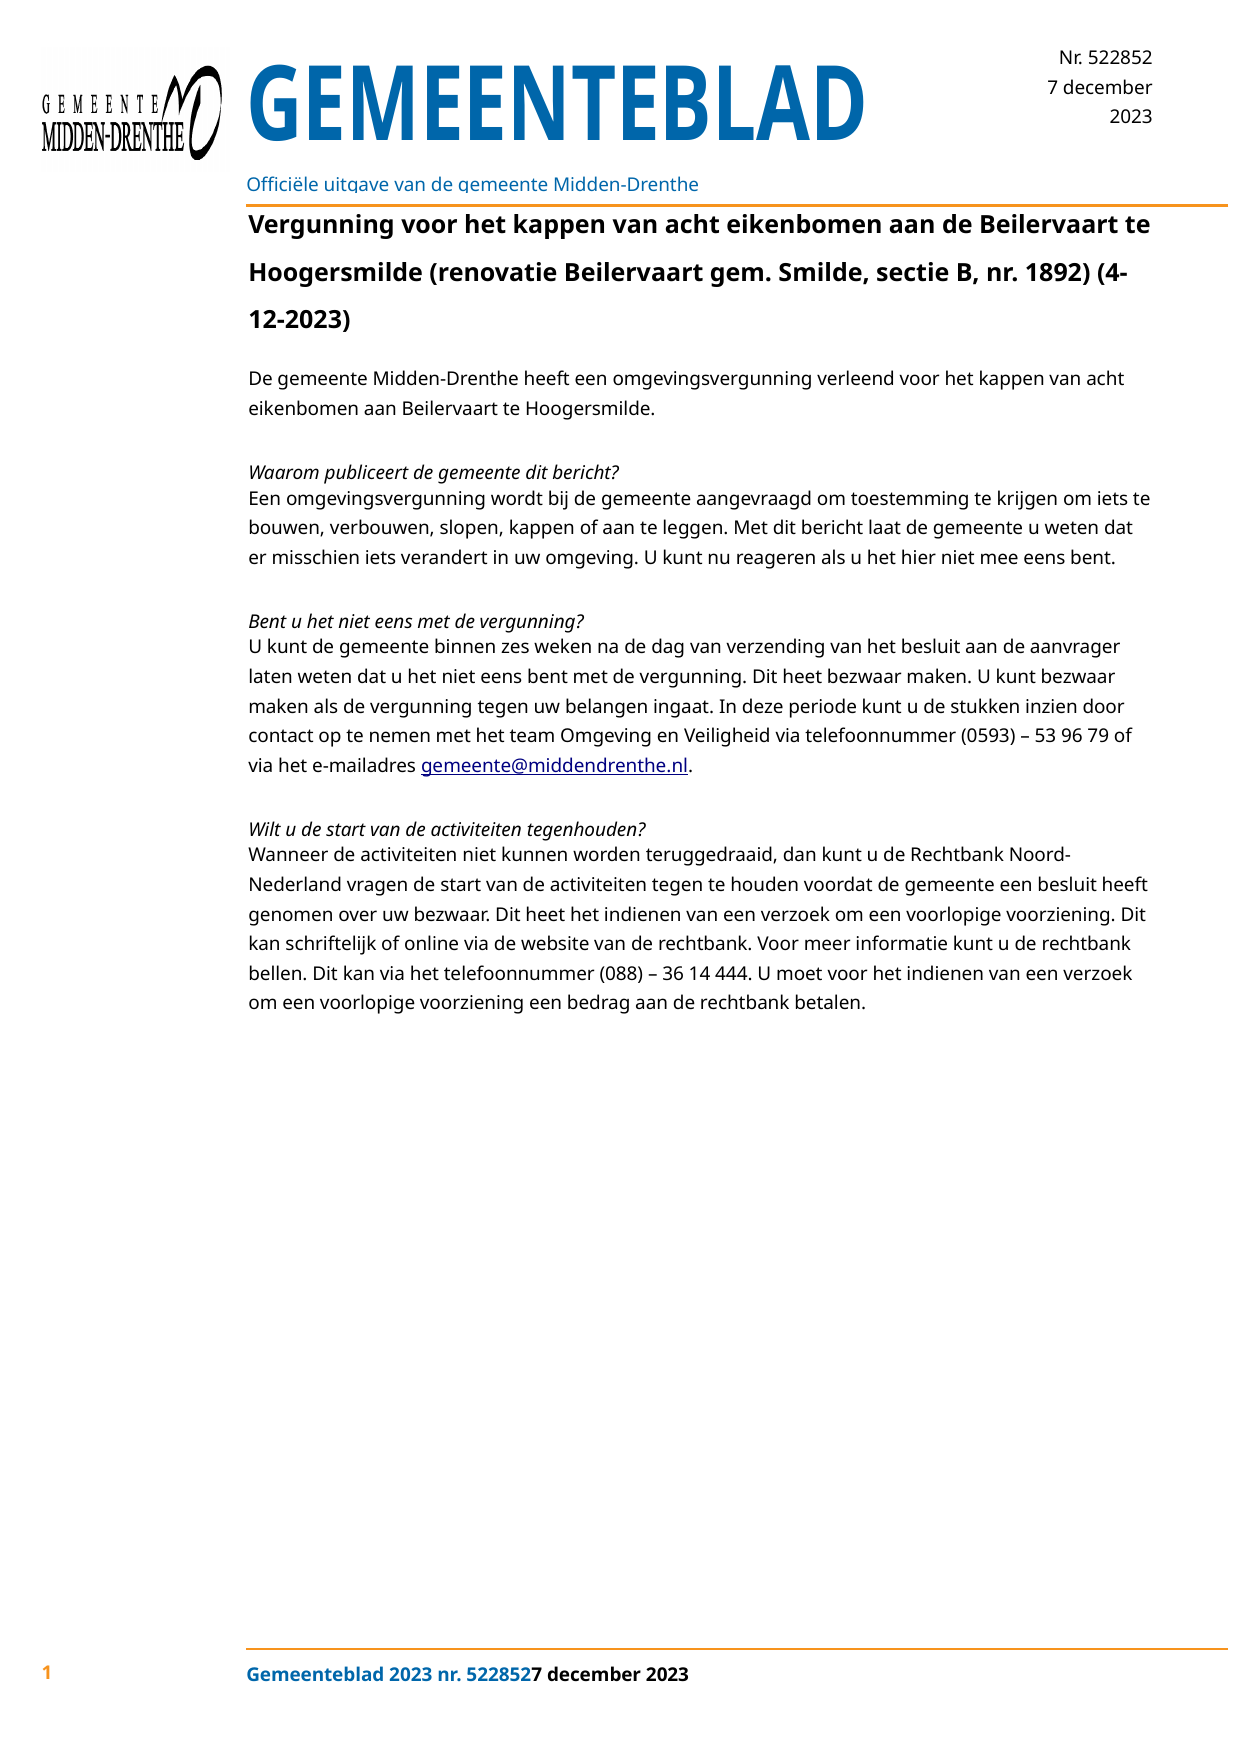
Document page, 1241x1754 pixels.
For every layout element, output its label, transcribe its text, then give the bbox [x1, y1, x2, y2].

text Een omgevingsvergunning wordt bij de gemeente aangevraagd om toestemming te krijgen om iets te bouwen, verbouwen, slopen, kappen of aan te leggen. Met dit bericht laat de gemeente u weten dat er misschien iets verandert in uw omgeving. U kunt nu reageren als u het hier niet mee eens bent. [248, 485, 1152, 570]
text Wanneer de activiteiten niet kunnen worden teruggedraaid, dan kunt u de Rechtbank Noord-Nederland vragen de start van de activiteiten tegen te houden voordat de gemeente een besluit heeft genomen over uw bezwaar. Dit heet het indienen van een verzoek om een voorlopige voorziening. Dit kan schriftelijk of online via de website van de rechtbank. Voor meer informatie kunt u de rechtbank bellen. Dit kan via het telefoonnummer (088) – 36 14 444. U moet voor het indienen van een verzoek om een voorlopige voorziening een bedrag aan de rechtbank betalen. [248, 842, 1152, 1015]
text Wilt u de start van de activiteiten tegenhouden? [248, 816, 1152, 842]
text Bent u het niet eens met de vergunning? [248, 608, 1152, 634]
text Waarom publiceert de gemeente dit bericht? [248, 459, 1152, 485]
text U kunt de gemeente binnen zes weken na de dag van verzending van het besluit aan de aanvrager laten weten dat u het niet eens bent met de vergunning. Dit heet bezwaar maken. U kunt bezwaar maken als de vergunning tegen uw belangen ingaat. In deze periode kunt u de stukken inzien door contact op te nemen met het team Omgeving en Veiligheid via telefoonnummer (0593) – 53 96 79 of via het e-mailadres gemeente@middendrenthe.nl. [248, 634, 1152, 778]
picture [41, 47, 231, 172]
text Vergunning voor het kappen van acht eikenbomen aan de Beilervaart te Hoogersmilde (renovatie Beilervaart gem. Smilde, sectie B, nr. 1892) (4-12-2023) [248, 207, 1152, 336]
text De gemeente Midden-Drenthe heeft een omgevingsvergunning verleend voor het kappen van acht eikenbomen aan Beilervaart te Hoogersmilde. [248, 366, 1152, 421]
